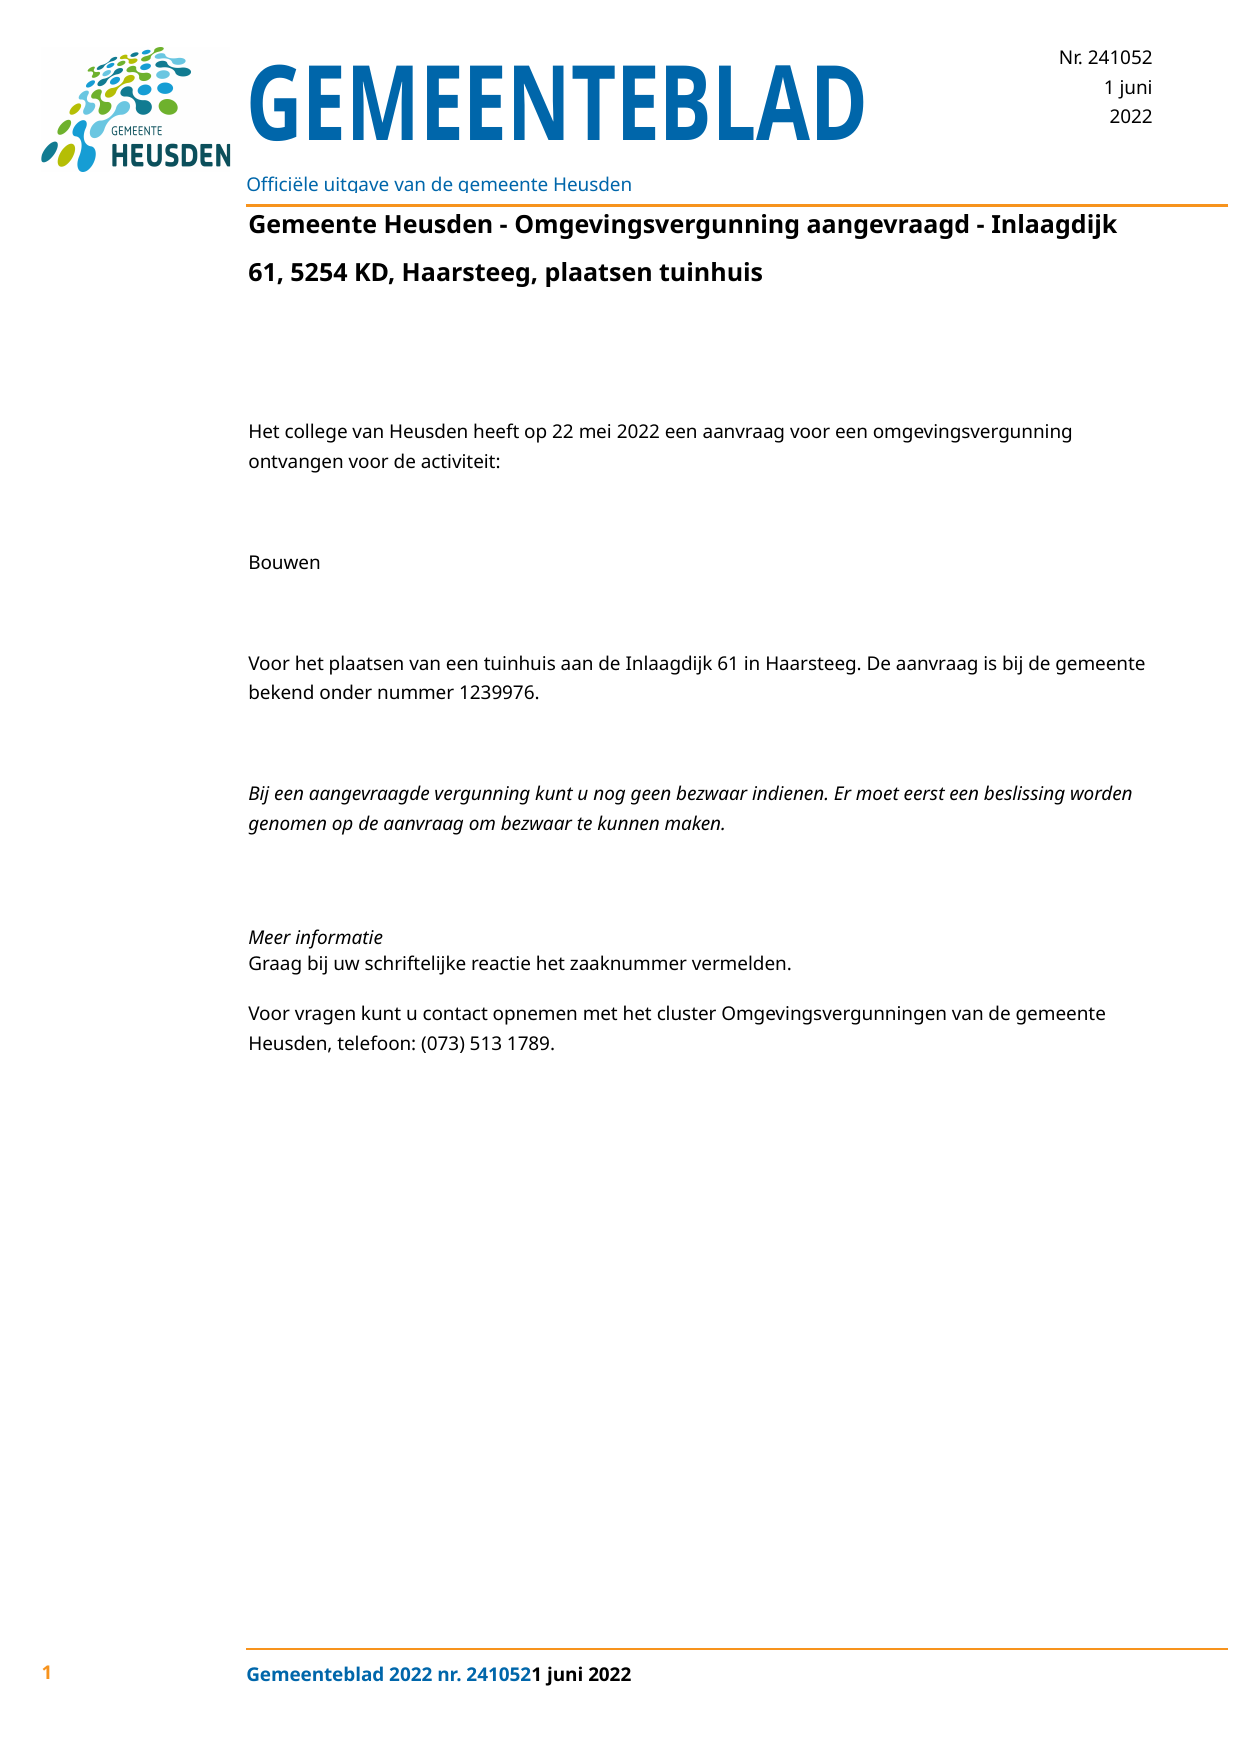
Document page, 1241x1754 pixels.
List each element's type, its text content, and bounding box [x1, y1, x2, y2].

text Voor het plaatsen van een tuinhuis aan de Inlaagdijk 61 in Haarsteeg. De aanvraag is bij de gemeente bekend onder nummer 1239976. [248, 650, 1152, 705]
text Bouwen [248, 549, 1152, 575]
picture [41, 47, 231, 172]
text Graag bij uw schriftelijke reactie het zaaknummer vermelden. [248, 950, 1152, 976]
text Het college van Heusden heeft op 22 mei 2022 een aanvraag voor een omgevingsvergunning ontvangen voor de activiteit: [248, 419, 1152, 474]
text Meer informatie [248, 924, 1152, 950]
text Gemeente Heusden - Omgevingsvergunning aangevraagd - Inlaagdijk 61, 5254 KD, Haarsteeg, plaatsen tuinhuis [248, 207, 1152, 288]
text Bij een aangevraagde vergunning kunt u nog geen bezwaar indienen. Er moet eerst een beslissing worden genomen op de aanvraag om bezwaar te kunnen maken. [248, 780, 1152, 836]
text Voor vragen kunt u contact opnemen met het cluster Omgevingsvergunningen van de gemeente Heusden, telefoon: (073) 513 1789. [248, 1001, 1152, 1056]
